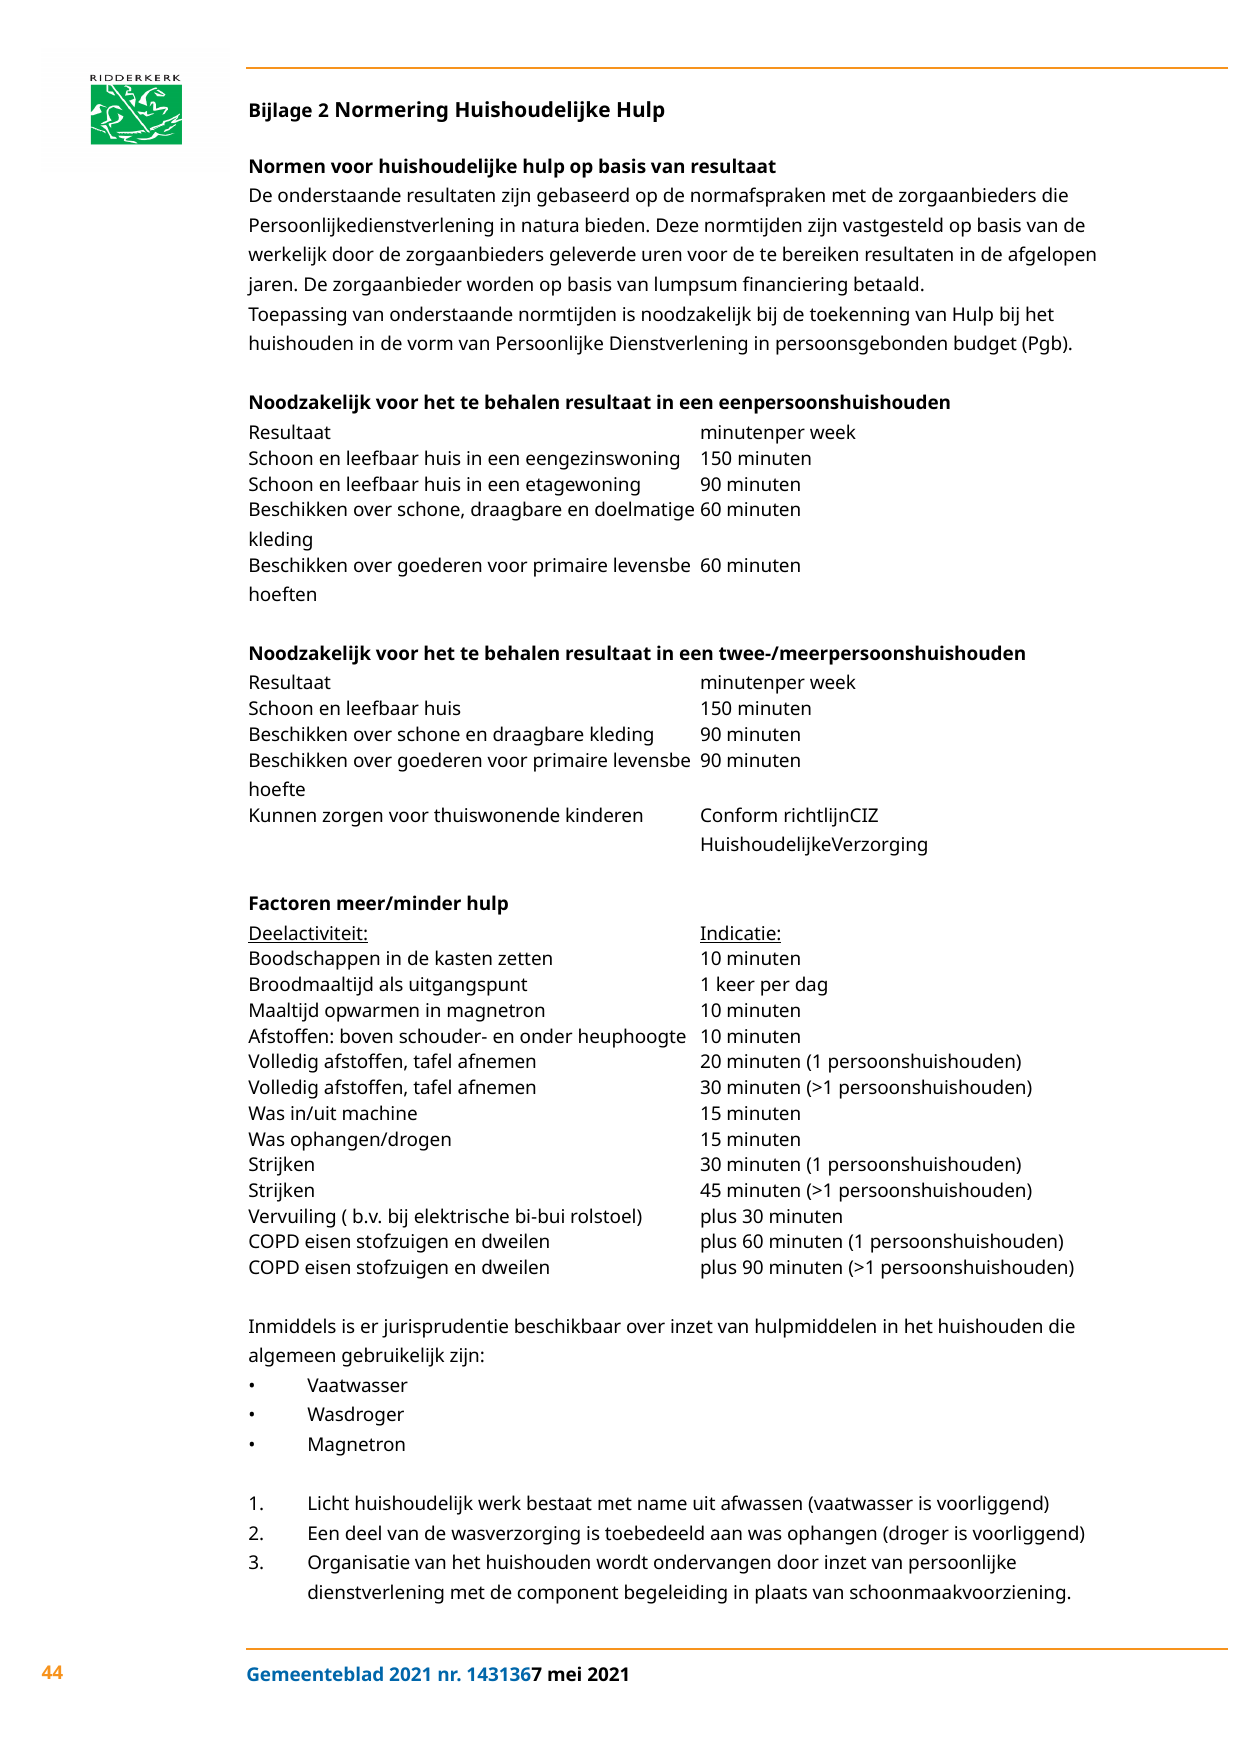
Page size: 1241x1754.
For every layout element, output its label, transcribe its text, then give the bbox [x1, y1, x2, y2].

table_cell Beschikken over schone, draagbare en doelmatige kleding [248, 496, 700, 552]
table_header Deelactiviteit: [248, 920, 700, 946]
table_cell 90 minuten [700, 747, 1152, 802]
table_cell plus 60 minuten (1 persoonshuishouden) [700, 1229, 1152, 1254]
table_cell Afstoffen: boven schouder- en onder heuphoogte [248, 1023, 700, 1048]
table_cell Was ophangen/drogen [248, 1126, 700, 1151]
table_cell 15 minuten [700, 1126, 1152, 1151]
table_cell 10 minuten [700, 1023, 1152, 1048]
text Inmiddels is er jurisprudentie beschikbaar over inzet van hulpmiddelen in het huishouden die algemeen gebruikelijk zijn: [248, 1313, 1152, 1368]
text De onderstaande resultaten zijn gebaseerd op de normafspraken met de zorgaanbieders die Persoonlijkedienstverlening in natura bieden. Deze normtijden zijn vastgesteld op basis van de werkelijk door de zorgaanbieders geleverde uren voor de te bereiken resultaten in de afgelopen jaren. De zorgaanbieder worden op basis van lumpsum financiering betaald. [248, 182, 1152, 297]
list Een deel van de wasverzorging is toebedeeld aan was ophangen (droger is voorliggend) [248, 1520, 1152, 1546]
table_cell Boodschappen in de kasten zetten [248, 946, 700, 971]
text Noodzakelijk voor het te behalen resultaat in een twee-/meerpersoonshuishouden [248, 640, 1152, 666]
table_cell Maaltijd opwarmen in magnetron [248, 997, 700, 1023]
table_cell 150 minuten [700, 695, 1152, 721]
table_cell Beschikken over goederen voor primaire levensbehoeften [248, 552, 700, 607]
table_cell 150 minuten [700, 445, 1152, 471]
list Wasdroger [248, 1402, 1152, 1427]
table_cell 60 minuten [700, 552, 1152, 607]
table_header minutenper week [700, 419, 1152, 445]
text Normen voor huishoudelijke hulp op basis van resultaat [248, 153, 1152, 179]
table_cell 30 minuten (>1 persoonshuishouden) [700, 1074, 1152, 1100]
table_cell Schoon en leefbaar huis [248, 695, 700, 721]
table_cell 10 minuten [700, 997, 1152, 1023]
table_cell 45 minuten (>1 persoonshuishouden) [700, 1177, 1152, 1203]
list Organisatie van het huishouden wordt ondervangen door inzet van persoonlijke dienstverlening met de component begeleiding in plaats van schoonmaakvoorziening. [248, 1549, 1152, 1605]
table_cell 15 minuten [700, 1100, 1152, 1126]
text Toepassing van onderstaande normtijden is noodzakelijk bij de toekenning van Hulp bij het huishouden in de vorm van Persoonlijke Dienstverlening in persoonsgebonden budget (Pgb). [248, 301, 1152, 356]
table_cell COPD eisen stofzuigen en dweilen [248, 1254, 700, 1280]
text Bijlage 2 Normering Huishoudelijke Hulp [248, 95, 1152, 123]
table_cell Vervuiling ( b.v. bij elektrische bi-bui rolstoel) [248, 1203, 700, 1229]
table_cell Volledig afstoffen, tafel afnemen [248, 1049, 700, 1074]
table_cell Beschikken over schone en draagbare kleding [248, 721, 700, 747]
text Factoren meer/minder hulp [248, 890, 1152, 916]
table_header minutenper week [700, 670, 1152, 695]
table_cell COPD eisen stofzuigen en dweilen [248, 1229, 700, 1254]
table_cell Beschikken over goederen voor primaire levensbehoefte [248, 747, 700, 802]
table_cell Strijken [248, 1151, 700, 1177]
table_cell Schoon en leefbaar huis in een eengezinswoning [248, 445, 700, 471]
table_header Resultaat [248, 419, 700, 445]
table_cell 90 minuten [700, 721, 1152, 747]
table_cell 1 keer per dag [700, 971, 1152, 997]
picture [41, 47, 231, 172]
list Licht huishoudelijk werk bestaat met name uit afwassen (vaatwasser is voorliggend) [248, 1490, 1152, 1516]
table_cell 90 minuten [700, 471, 1152, 496]
table_cell Kunnen zorgen voor thuiswonende kinderen [248, 802, 700, 857]
table_cell Broodmaaltijd als uitgangspunt [248, 971, 700, 997]
table_header Indicatie: [700, 920, 1152, 946]
table_cell Conform richtlijnCIZ HuishoudelijkeVerzorging [700, 802, 1152, 857]
table_cell 20 minuten (1 persoonshuishouden) [700, 1049, 1152, 1074]
list Vaatwasser [248, 1372, 1152, 1398]
list Magnetron [248, 1431, 1152, 1457]
table_cell plus 90 minuten (>1 persoonshuishouden) [700, 1254, 1152, 1280]
table_cell 10 minuten [700, 946, 1152, 971]
table_cell 60 minuten [700, 496, 1152, 552]
table_header Resultaat [248, 670, 700, 695]
table_cell Volledig afstoffen, tafel afnemen [248, 1074, 700, 1100]
table_cell plus 30 minuten [700, 1203, 1152, 1229]
table_cell Strijken [248, 1177, 700, 1203]
table_cell Was in/uit machine [248, 1100, 700, 1126]
text Noodzakelijk voor het te behalen resultaat in een eenpersoonshuishouden [248, 389, 1152, 415]
table_cell Schoon en leefbaar huis in een etagewoning [248, 471, 700, 496]
table_cell 30 minuten (1 persoonshuishouden) [700, 1151, 1152, 1177]
